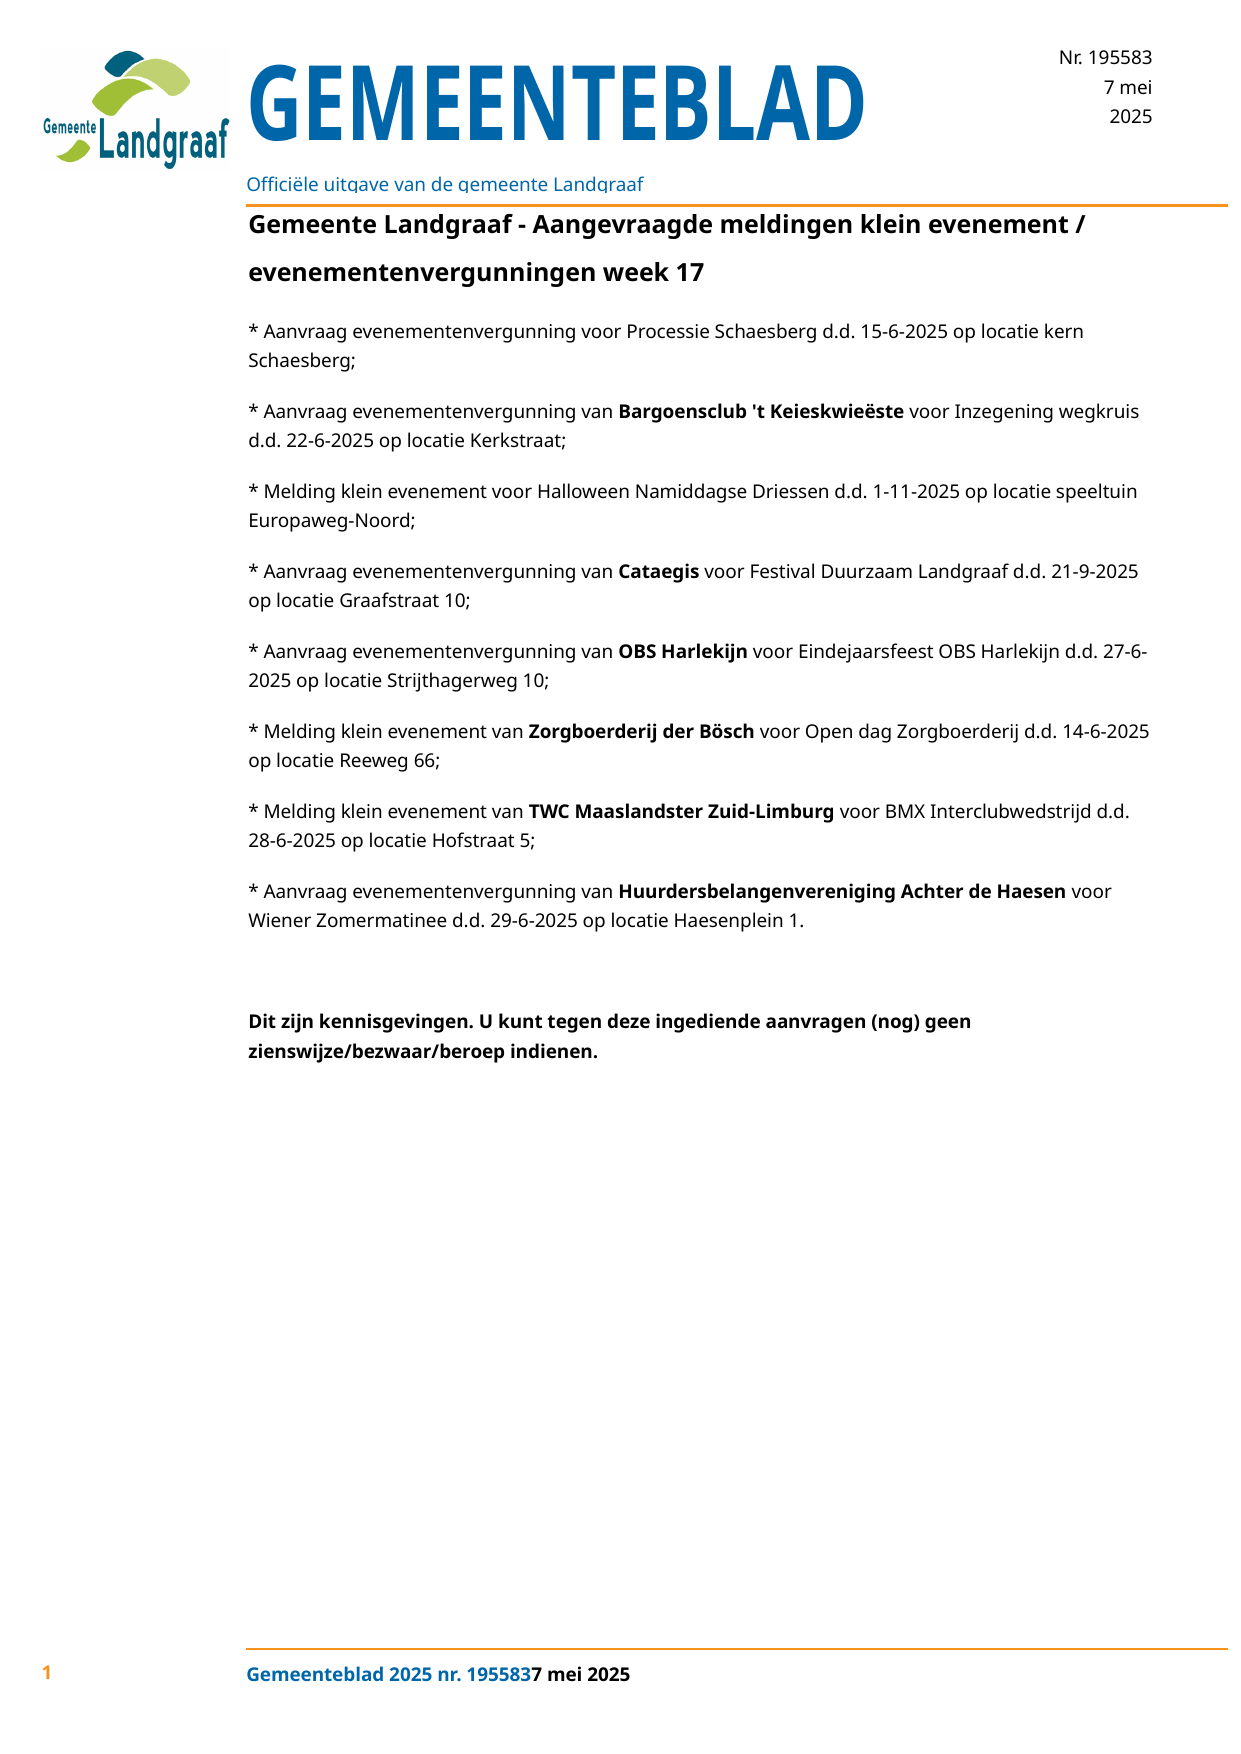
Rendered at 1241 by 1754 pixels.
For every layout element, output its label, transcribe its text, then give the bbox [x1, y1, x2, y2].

text * Aanvraag evenementenvergunning van Cataegis voor Festival Duurzaam Landgraaf d.d. 21-9-2025 op locatie Graafstraat 10; [248, 558, 1152, 613]
picture [41, 47, 231, 172]
text * Aanvraag evenementenvergunning voor Processie Schaesberg d.d. 15-6-2025 op locatie kern Schaesberg; [248, 318, 1152, 373]
text * Aanvraag evenementenvergunning van Huurdersbelangenvereniging Achter de Haesen voor Wiener Zomermatinee d.d. 29-6-2025 op locatie Haesenplein 1. [248, 878, 1152, 933]
text * Melding klein evenement van TWC Maaslandster Zuid-Limburg voor BMX Interclubwedstrijd d.d. 28-6-2025 op locatie Hofstraat 5; [248, 798, 1152, 853]
text * Aanvraag evenementenvergunning van OBS Harlekijn voor Eindejaarsfeest OBS Harlekijn d.d. 27-6-2025 op locatie Strijthagerweg 10; [248, 638, 1152, 693]
text Dit zijn kennisgevingen. U kunt tegen deze ingediende aanvragen (nog) geen zienswijze/bezwaar/beroep indienen. [248, 1008, 1152, 1064]
text * Melding klein evenement voor Halloween Namiddagse Driessen d.d. 1-11-2025 op locatie speeltuin Europaweg-Noord; [248, 478, 1152, 533]
text Gemeente Landgraaf - Aangevraagde meldingen klein evenement / evenementenvergunningen week 17 [248, 207, 1152, 288]
text * Aanvraag evenementenvergunning van Bargoensclub 't Keieskwieëste voor Inzegening wegkruis d.d. 22-6-2025 op locatie Kerkstraat; [248, 398, 1152, 453]
text * Melding klein evenement van Zorgboerderij der Bösch voor Open dag Zorgboerderij d.d. 14-6-2025 op locatie Reeweg 66; [248, 718, 1152, 773]
